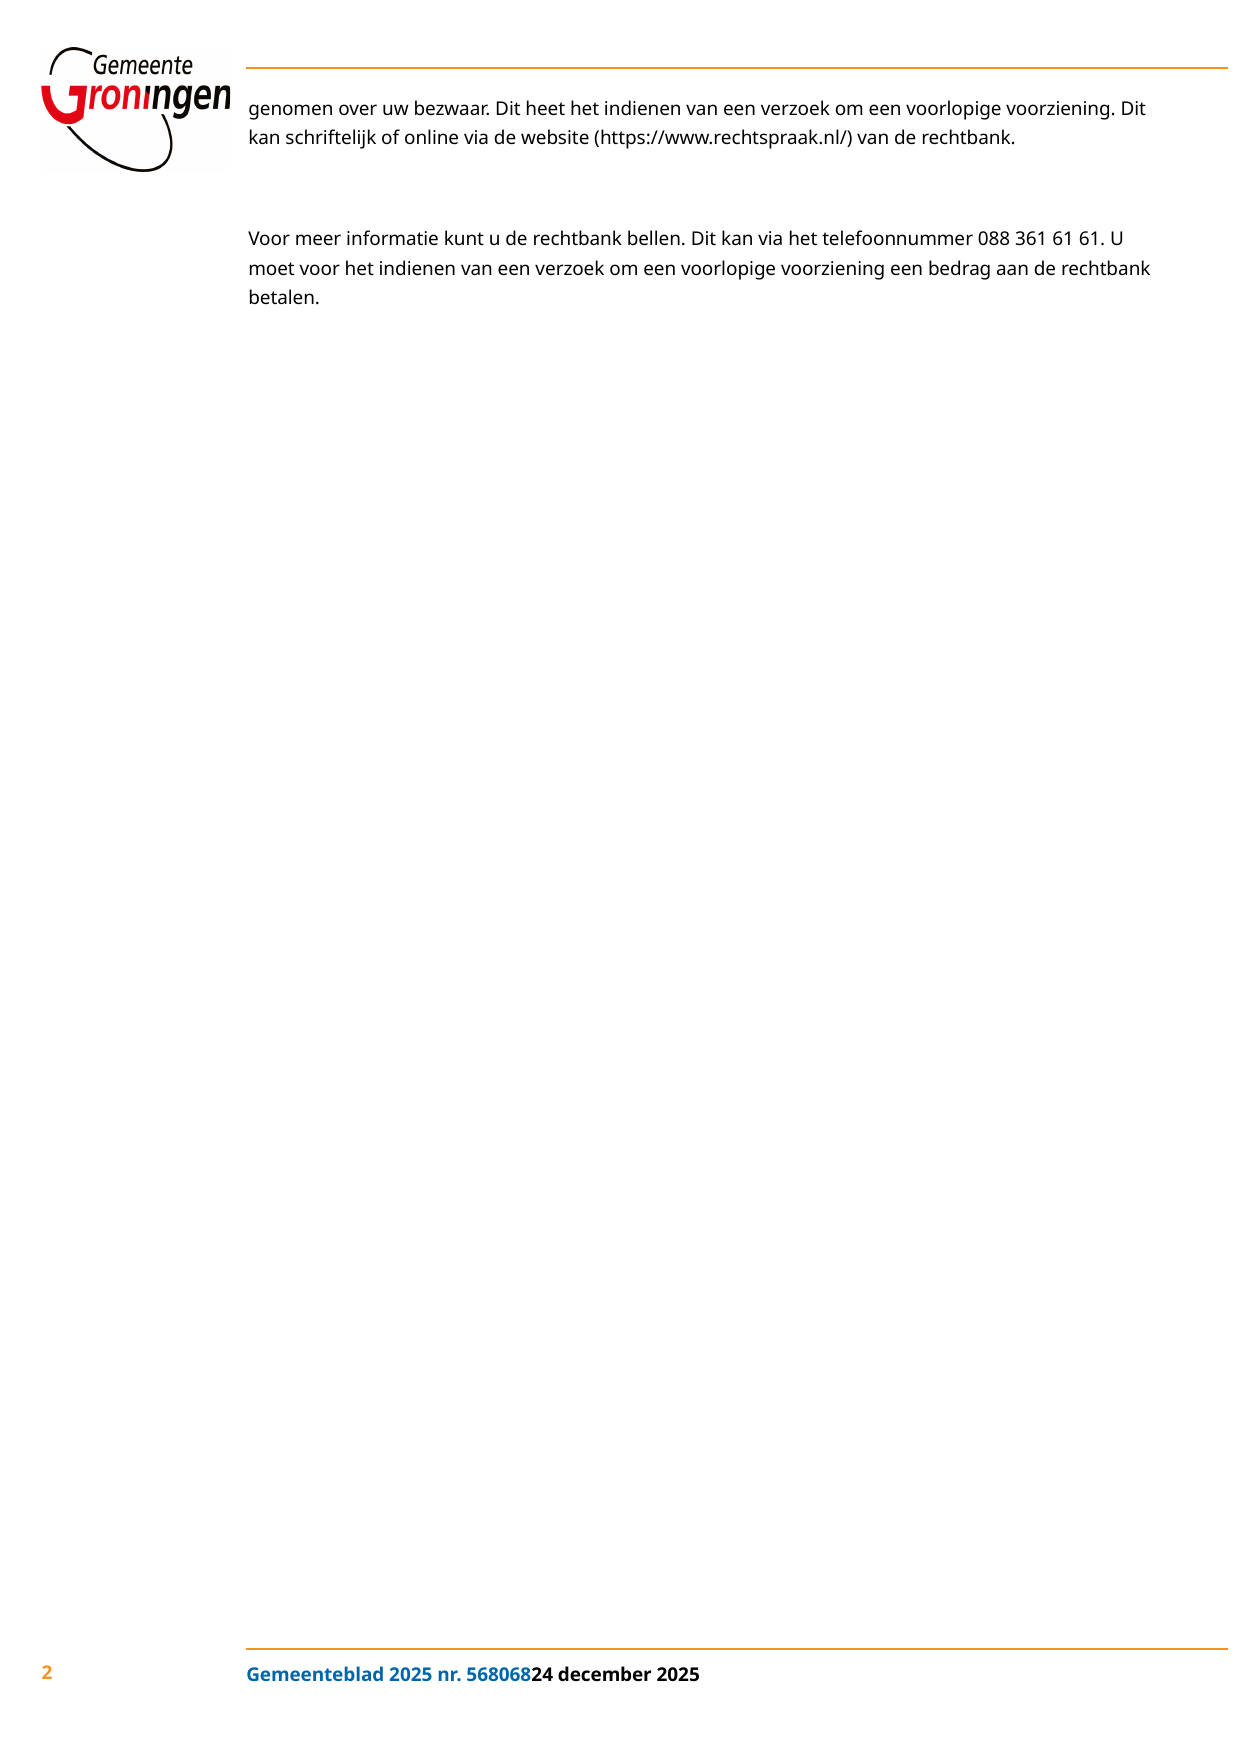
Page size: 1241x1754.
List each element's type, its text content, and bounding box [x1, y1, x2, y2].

picture [41, 47, 231, 172]
text genomen over uw bezwaar. Dit heet het indienen van een verzoek om een voorlopige voorziening. Dit kan schriftelijk of online via de website (https://www.rechtspraak.nl/) van de rechtbank. [248, 95, 1152, 150]
text Voor meer informatie kunt u de rechtbank bellen. Dit kan via het telefoonnummer 088 361 61 61. U moet voor het indienen van een verzoek om een voorlopige voorziening een bedrag aan de rechtbank betalen. [248, 225, 1152, 310]
